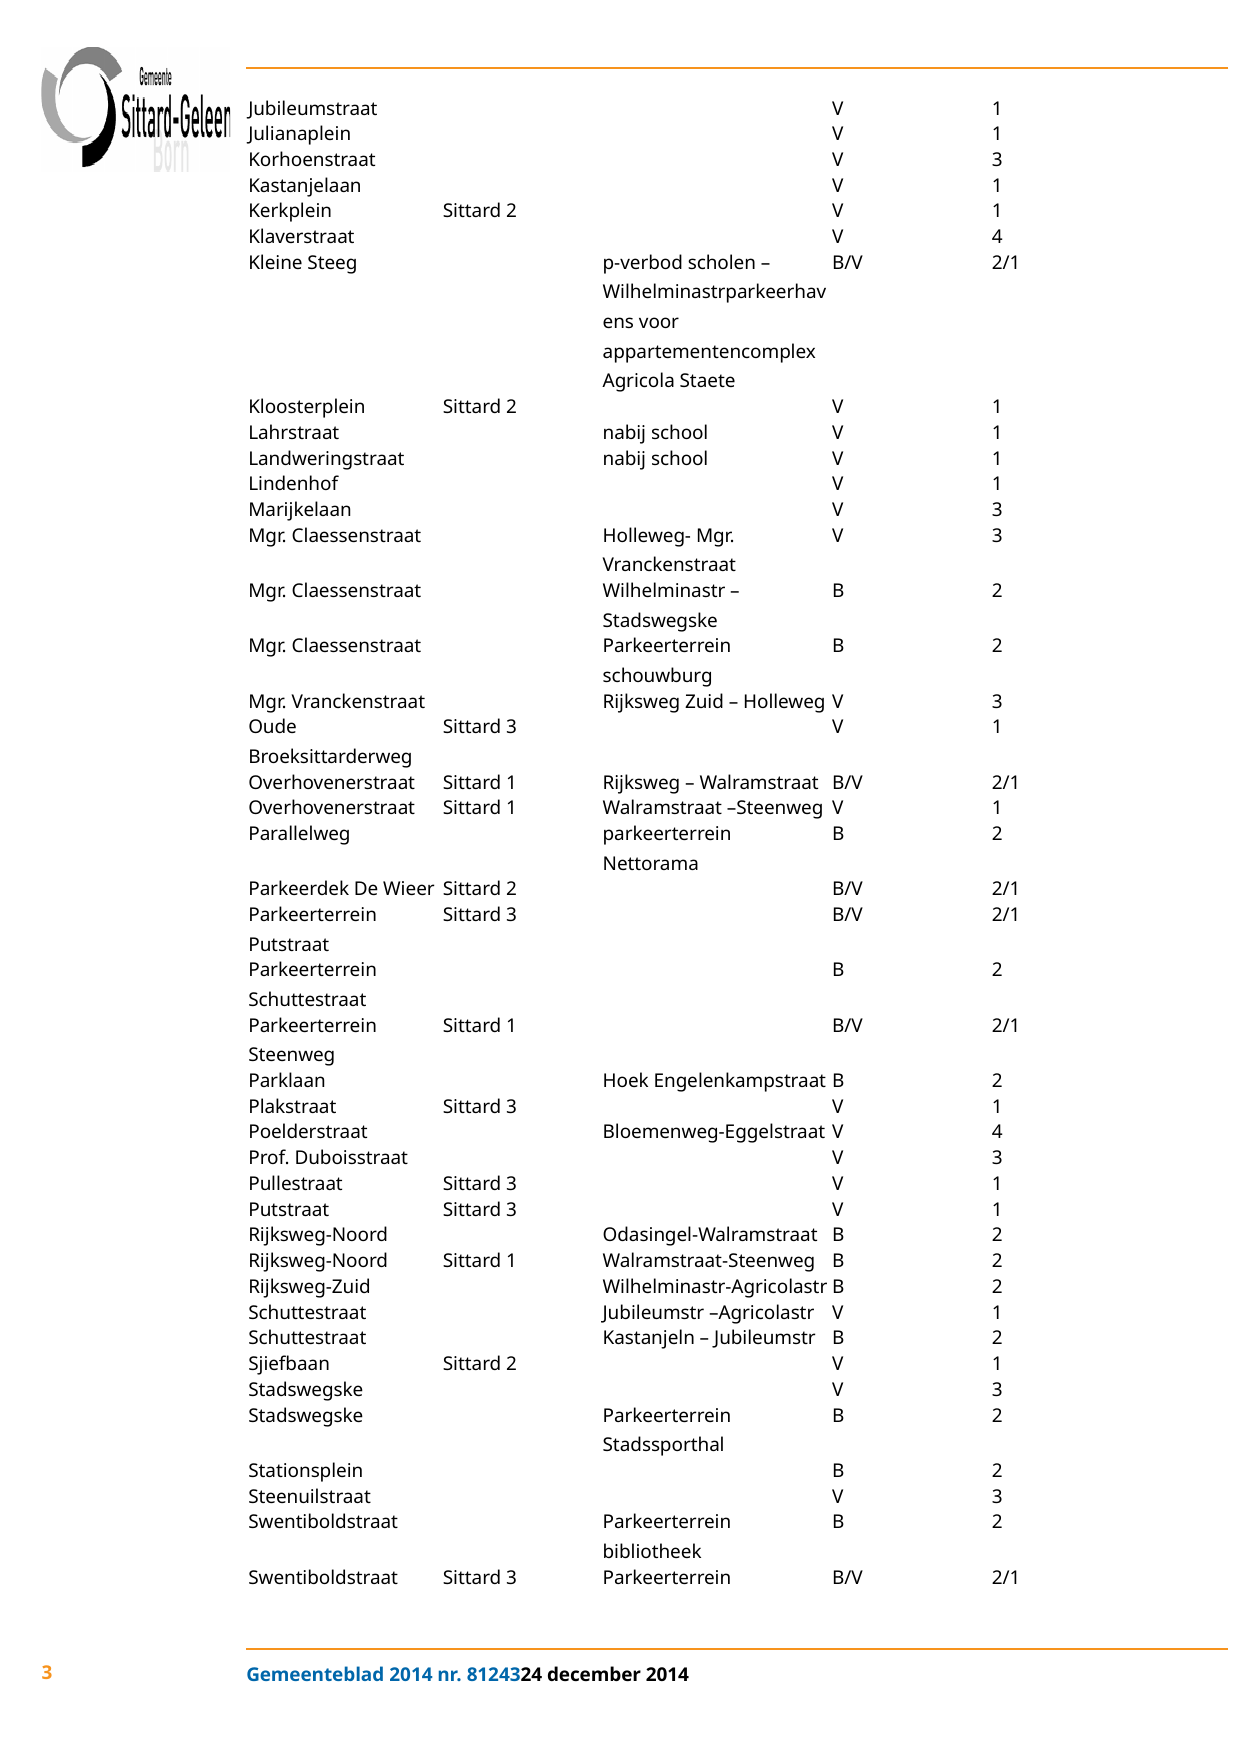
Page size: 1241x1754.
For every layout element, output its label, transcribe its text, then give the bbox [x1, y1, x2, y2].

table_cell [443, 146, 602, 172]
table_cell Mgr. Claessenstraat [248, 633, 443, 688]
table_cell 2 [992, 1248, 1152, 1273]
table_cell Parkeerdek De Wieer [248, 876, 443, 901]
table_cell Wilhelminastr – Stadswegske [603, 577, 832, 632]
table_cell Kastanjelaan [248, 172, 443, 198]
table_cell 1 [992, 1299, 1152, 1324]
table_cell Overhovenerstraat [248, 795, 443, 820]
table_cell [443, 1145, 602, 1170]
table_cell V [832, 198, 992, 223]
table_cell 2/1 [992, 876, 1152, 901]
table_cell Sittard 3 [443, 901, 602, 957]
table_cell [443, 820, 602, 876]
table_cell V [832, 224, 992, 249]
table_cell Jubileumstr –Agricolastr [603, 1299, 832, 1324]
table_cell p-verbod scholen – Wilhelminastrparkeerhavens voor appartementencomplex Agricola Staete [603, 249, 832, 393]
table_cell Korhoenstraat [248, 146, 443, 172]
table_cell 1 [992, 1093, 1152, 1119]
table_cell Sittard 1 [443, 1248, 602, 1273]
table_cell [603, 1093, 832, 1119]
table_cell [443, 1376, 602, 1402]
table_cell 2 [992, 1325, 1152, 1350]
table_cell Stadswegske [248, 1402, 443, 1457]
table_cell V [832, 1350, 992, 1376]
table_cell Rijksweg-Noord [248, 1222, 443, 1247]
table_cell Swentiboldstraat [248, 1509, 443, 1564]
table_cell Parkeerterrein Putstraat [248, 901, 443, 957]
table_cell Parkeerterrein bibliotheek [603, 1509, 832, 1564]
table_cell Walramstraat –Steenweg [603, 795, 832, 820]
table_cell V [832, 1119, 992, 1144]
table_cell B [832, 1222, 992, 1247]
table_cell Landweringstraat [248, 445, 443, 470]
table_cell B [832, 957, 992, 1012]
table_cell V [832, 1196, 992, 1222]
table_cell [443, 1273, 602, 1299]
table_cell 1 [992, 445, 1152, 470]
table_cell [603, 224, 832, 249]
table_cell Lahrstraat [248, 419, 443, 445]
table_cell Marijkelaan [248, 496, 443, 522]
table_cell [603, 714, 832, 769]
table_cell [603, 121, 832, 146]
table_cell B [832, 1067, 992, 1093]
table_cell 2/1 [992, 901, 1152, 957]
table_cell V [832, 1299, 992, 1324]
table_cell [603, 876, 832, 901]
table_cell [443, 1222, 602, 1247]
table_cell Sittard 2 [443, 876, 602, 901]
table_cell B [832, 1457, 992, 1483]
table_cell 3 [992, 1376, 1152, 1402]
table_cell B [832, 1273, 992, 1299]
table_cell [603, 1376, 832, 1402]
table_cell [603, 1483, 832, 1508]
table_cell B [832, 820, 992, 876]
table_cell 2 [992, 577, 1152, 632]
table_cell B [832, 1509, 992, 1564]
table_cell 2 [992, 957, 1152, 1012]
table_cell V [832, 419, 992, 445]
table_cell Poelderstraat [248, 1119, 443, 1144]
table_cell 1 [992, 172, 1152, 198]
table_cell [443, 470, 602, 496]
table_cell Holleweg- Mgr. Vranckenstraat [603, 522, 832, 577]
table_cell 1 [992, 795, 1152, 820]
table_cell 1 [992, 1196, 1152, 1222]
table_cell nabij school [603, 445, 832, 470]
table_cell 1 [992, 393, 1152, 419]
table_cell 1 [992, 121, 1152, 146]
table_cell [603, 1196, 832, 1222]
table_cell B/V [832, 1012, 992, 1067]
table_cell Prof. Duboisstraat [248, 1145, 443, 1170]
table_cell Sittard 1 [443, 1012, 602, 1067]
table_cell 2 [992, 1402, 1152, 1457]
table_cell 1 [992, 470, 1152, 496]
table_cell 2/1 [992, 769, 1152, 794]
table_cell Julianaplein [248, 121, 443, 146]
table_cell Swentiboldstraat [248, 1564, 443, 1589]
table_cell Sittard 2 [443, 198, 602, 223]
table_cell Walramstraat-Steenweg [603, 1248, 832, 1273]
table_cell Putstraat [248, 1196, 443, 1222]
table_cell V [832, 1170, 992, 1196]
table_cell Stadswegske [248, 1376, 443, 1402]
table_cell V [832, 795, 992, 820]
table_cell [603, 1145, 832, 1170]
table_cell 3 [992, 496, 1152, 522]
table_cell 4 [992, 1119, 1152, 1144]
table_cell Mgr. Claessenstraat [248, 577, 443, 632]
table_cell Rijksweg-Zuid [248, 1273, 443, 1299]
table_cell Sittard 3 [443, 1196, 602, 1222]
table_cell Jubileumstraat [248, 95, 443, 121]
table_cell Sittard 3 [443, 1093, 602, 1119]
table_cell V [832, 714, 992, 769]
table_cell [603, 198, 832, 223]
table_cell [603, 1012, 832, 1067]
table_cell V [832, 688, 992, 713]
table_cell [443, 522, 602, 577]
table_cell [603, 1170, 832, 1196]
table_cell Mgr. Claessenstraat [248, 522, 443, 577]
table_cell [443, 224, 602, 249]
table_cell B/V [832, 769, 992, 794]
table_cell 3 [992, 1145, 1152, 1170]
table_cell [443, 1119, 602, 1144]
table_cell 2 [992, 1067, 1152, 1093]
table_cell Sittard 1 [443, 795, 602, 820]
table_cell [443, 1067, 602, 1093]
table_cell [603, 146, 832, 172]
table_cell 3 [992, 522, 1152, 577]
table_cell 2 [992, 820, 1152, 876]
table_cell [603, 1457, 832, 1483]
table_cell [603, 393, 832, 419]
table_cell V [832, 470, 992, 496]
table_cell [443, 1402, 602, 1457]
table_cell 2/1 [992, 1012, 1152, 1067]
table_cell V [832, 121, 992, 146]
table_cell parkeerterrein Nettorama [603, 820, 832, 876]
table_cell Schuttestraat [248, 1325, 443, 1350]
table_cell V [832, 95, 992, 121]
table_cell Parkeerterrein schouwburg [603, 633, 832, 688]
table_cell Pullestraat [248, 1170, 443, 1196]
table_cell Sittard 3 [443, 714, 602, 769]
table_cell B [832, 1248, 992, 1273]
table_cell Rijksweg – Walramstraat [603, 769, 832, 794]
table_cell [443, 419, 602, 445]
table_cell [443, 688, 602, 713]
table_cell V [832, 496, 992, 522]
table_cell Lindenhof [248, 470, 443, 496]
table_cell Parkeerterrein [603, 1564, 832, 1589]
table_cell [443, 1457, 602, 1483]
table_cell Oude Broeksittarderweg [248, 714, 443, 769]
table_cell 1 [992, 419, 1152, 445]
table_cell Steenuilstraat [248, 1483, 443, 1508]
table_cell Schuttestraat [248, 1299, 443, 1324]
table_cell 3 [992, 146, 1152, 172]
table_cell nabij school [603, 419, 832, 445]
table_cell [443, 577, 602, 632]
table_cell Klaverstraat [248, 224, 443, 249]
table_cell V [832, 1376, 992, 1402]
table_cell Plakstraat [248, 1093, 443, 1119]
table_cell [603, 1350, 832, 1376]
table_cell [603, 901, 832, 957]
table_cell [443, 445, 602, 470]
table_cell 2 [992, 1509, 1152, 1564]
table_cell [443, 1483, 602, 1508]
table_cell B/V [832, 876, 992, 901]
table_cell 1 [992, 1350, 1152, 1376]
table_cell Parkeerterrein Stadssporthal [603, 1402, 832, 1457]
table_cell B [832, 577, 992, 632]
table_cell 2/1 [992, 1564, 1152, 1589]
table_cell Sittard 2 [443, 1350, 602, 1376]
table_cell B/V [832, 249, 992, 393]
table_cell V [832, 522, 992, 577]
table_cell [443, 1299, 602, 1324]
table_cell 1 [992, 95, 1152, 121]
table_cell 2 [992, 633, 1152, 688]
table_cell [443, 496, 602, 522]
table_cell 3 [992, 1483, 1152, 1508]
table_cell V [832, 1145, 992, 1170]
table_cell [443, 1509, 602, 1564]
table_cell [443, 1325, 602, 1350]
table_cell Bloemenweg-Eggelstraat [603, 1119, 832, 1144]
table_cell Mgr. Vranckenstraat [248, 688, 443, 713]
table_cell V [832, 393, 992, 419]
table_cell Wilhelminastr-Agricolastr [603, 1273, 832, 1299]
table_cell Stationsplein [248, 1457, 443, 1483]
table_cell Kleine Steeg [248, 249, 443, 393]
table_cell Sittard 3 [443, 1170, 602, 1196]
table_cell [603, 470, 832, 496]
table_cell B [832, 1402, 992, 1457]
table_cell Kloosterplein [248, 393, 443, 419]
table_cell Overhovenerstraat [248, 769, 443, 794]
table_cell 2 [992, 1457, 1152, 1483]
table_cell V [832, 146, 992, 172]
table_cell 2 [992, 1222, 1152, 1247]
table_cell [603, 496, 832, 522]
table_cell B/V [832, 1564, 992, 1589]
picture [41, 47, 231, 172]
table_cell Parallelweg [248, 820, 443, 876]
table_cell V [832, 172, 992, 198]
table_cell [443, 633, 602, 688]
table_cell Rijksweg Zuid – Holleweg [603, 688, 832, 713]
table_cell Odasingel-Walramstraat [603, 1222, 832, 1247]
table_cell Rijksweg-Noord [248, 1248, 443, 1273]
table_cell V [832, 1093, 992, 1119]
table_cell [603, 172, 832, 198]
table_cell 2/1 [992, 249, 1152, 393]
table_cell 2 [992, 1273, 1152, 1299]
table_cell 1 [992, 1170, 1152, 1196]
table_cell [603, 95, 832, 121]
table_cell 3 [992, 688, 1152, 713]
table_cell [443, 957, 602, 1012]
table_cell [443, 172, 602, 198]
table_cell [443, 249, 602, 393]
table_cell 4 [992, 224, 1152, 249]
table_cell Parkeerterrein Steenweg [248, 1012, 443, 1067]
table_cell 1 [992, 714, 1152, 769]
table_cell [443, 121, 602, 146]
table_cell [603, 957, 832, 1012]
table_cell [443, 95, 602, 121]
table_cell B [832, 1325, 992, 1350]
table_cell 1 [992, 198, 1152, 223]
table_cell Kerkplein [248, 198, 443, 223]
table_cell Hoek Engelenkampstraat [603, 1067, 832, 1093]
table_cell Parklaan [248, 1067, 443, 1093]
table_cell V [832, 1483, 992, 1508]
table_cell V [832, 445, 992, 470]
table_cell Sittard 3 [443, 1564, 602, 1589]
table_cell Parkeerterrein Schuttestraat [248, 957, 443, 1012]
table_cell B/V [832, 901, 992, 957]
table_cell Sjiefbaan [248, 1350, 443, 1376]
table_cell B [832, 633, 992, 688]
table_cell Sittard 1 [443, 769, 602, 794]
table_cell Kastanjeln – Jubileumstr [603, 1325, 832, 1350]
table_cell Sittard 2 [443, 393, 602, 419]
